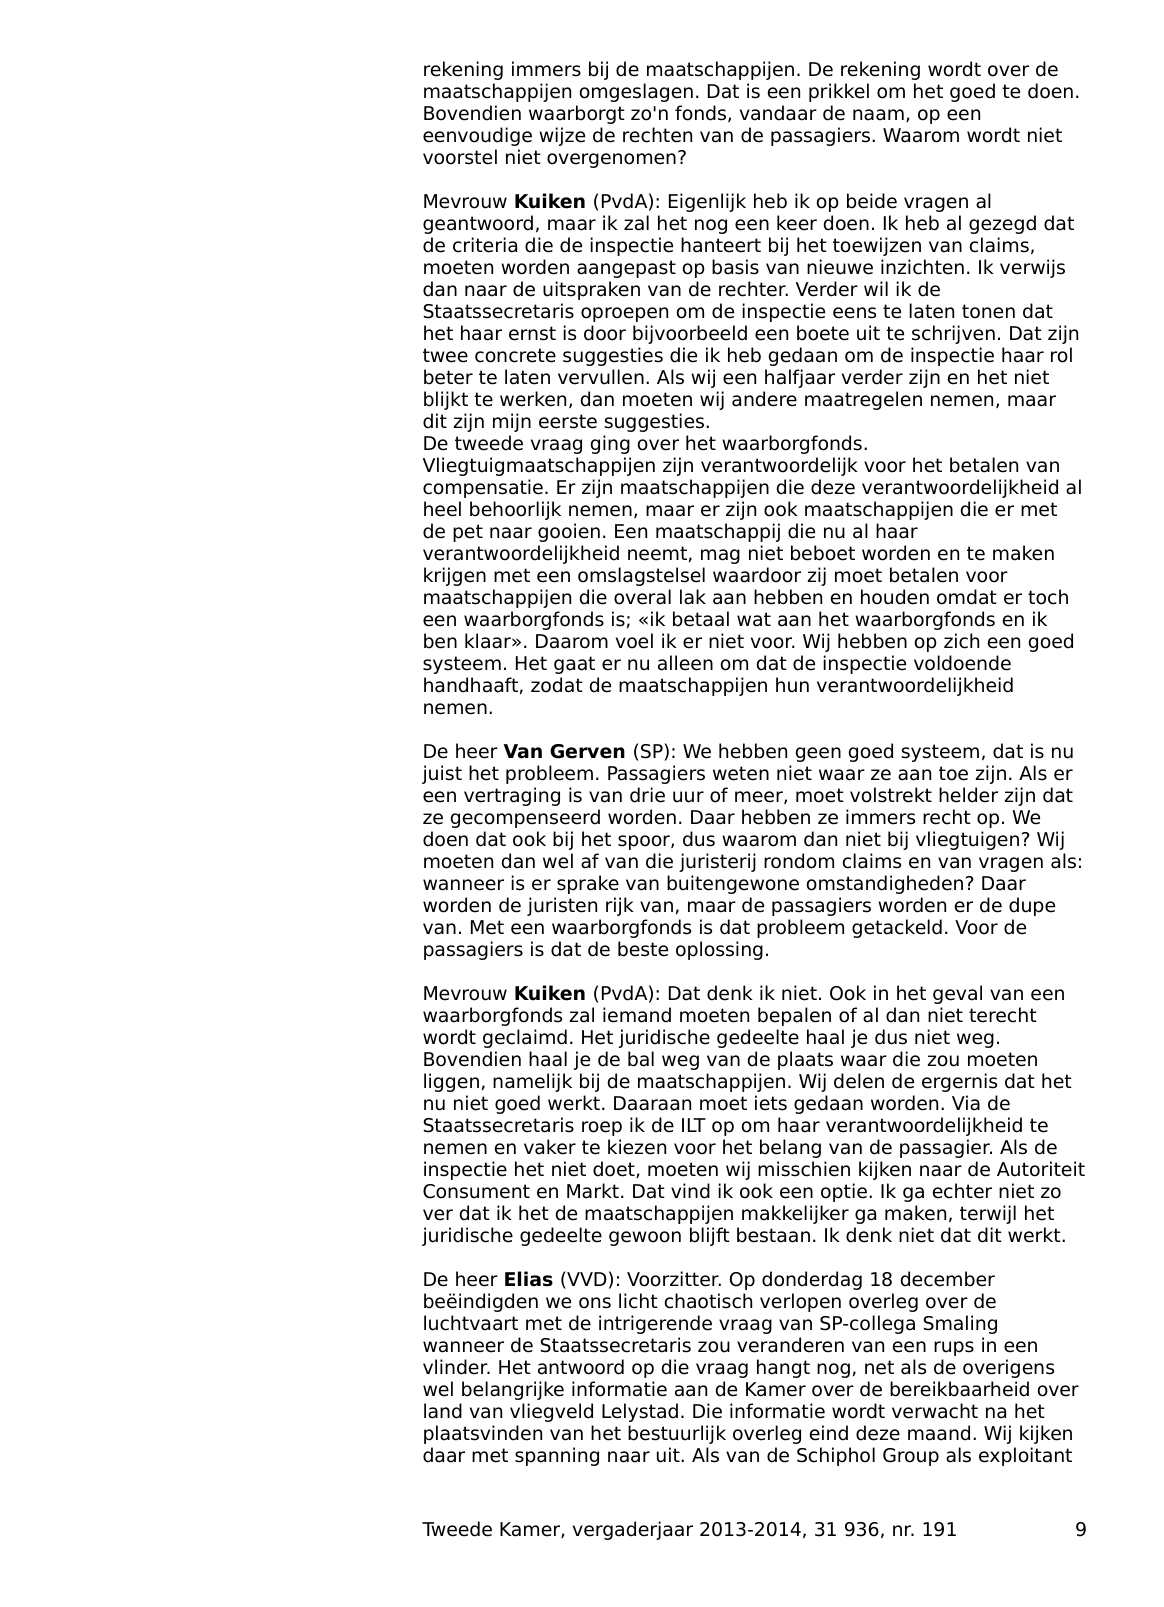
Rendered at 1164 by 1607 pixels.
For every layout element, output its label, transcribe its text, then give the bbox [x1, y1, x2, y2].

text rekening immers bij de maatschappijen. De rekening wordt over de maatschappijen omgeslagen. Dat is een prikkel om het goed te doen. Bovendien waarborgt zo'n fonds, vandaar de naam, op een eenvoudige wijze de rechten van de passagiers. Waarom wordt niet voorstel niet overgenomen? [422, 59, 1087, 169]
text Mevrouw Kuiken (PvdA): Eigenlijk heb ik op beide vragen al geantwoord, maar ik zal het nog een keer doen. Ik heb al gezegd dat de criteria die de inspectie hanteert bij het toewijzen van claims, moeten worden aangepast op basis van nieuwe inzichten. Ik verwijs dan naar de uitspraken van de rechter. Verder wil ik de Staatssecretaris oproepen om de inspectie eens te laten tonen dat het haar ernst is door bijvoorbeeld een boete uit te schrijven. Dat zijn twee concrete suggesties die ik heb gedaan om de inspectie haar rol beter te laten vervullen. Als wij een halfjaar verder zijn en het niet blijkt te werken, dan moeten wij andere maatregelen nemen, maar dit zijn mijn eerste suggesties. [422, 191, 1087, 433]
text De heer Elias (VVD): Voorzitter. Op donderdag 18 december beëindigden we ons licht chaotisch verlopen overleg over de luchtvaart met de intrigerende vraag van SP-collega Smaling wanneer de Staatssecretaris zou veranderen van een rups in een vlinder. Het antwoord op die vraag hangt nog, net als de overigens wel belangrijke informatie aan de Kamer over de bereikbaarheid over land van vliegveld Lelystad. Die informatie wordt verwacht na het plaatsvinden van het bestuurlijk overleg eind deze maand. Wij kijken daar met spanning naar uit. Als van de Schiphol Group als exploitant [422, 1269, 1087, 1467]
text De tweede vraag ging over het waarborgfonds. Vliegtuigmaatschappijen zijn verantwoordelijk voor het betalen van compensatie. Er zijn maatschappijen die deze verantwoordelijkheid al heel behoorlijk nemen, maar er zijn ook maatschappijen die er met de pet naar gooien. Een maatschappij die nu al haar verantwoordelijkheid neemt, mag niet beboet worden en te maken krijgen met een omslagstelsel waardoor zij moet betalen voor maatschappijen die overal lak aan hebben en houden omdat er toch een waarborgfonds is; «ik betaal wat aan het waarborgfonds en ik ben klaar». Daarom voel ik er niet voor. Wij hebben op zich een goed systeem. Het gaat er nu alleen om dat de inspectie voldoende handhaaft, zodat de maatschappijen hun verantwoordelijkheid nemen. [422, 433, 1087, 719]
text Mevrouw Kuiken (PvdA): Dat denk ik niet. Ook in het geval van een waarborgfonds zal iemand moeten bepalen of al dan niet terecht wordt geclaimd. Het juridische gedeelte haal je dus niet weg. Bovendien haal je de bal weg van de plaats waar die zou moeten liggen, namelijk bij de maatschappijen. Wij delen de ergernis dat het nu niet goed werkt. Daaraan moet iets gedaan worden. Via de Staatssecretaris roep ik de ILT op om haar verantwoordelijkheid te nemen en vaker te kiezen voor het belang van de passagier. Als de inspectie het niet doet, moeten wij misschien kijken naar de Autoriteit Consument en Markt. Dat vind ik ook een optie. Ik ga echter niet zo ver dat ik het de maatschappijen makkelijker ga maken, terwijl het juridische gedeelte gewoon blijft bestaan. Ik denk niet dat dit werkt. [422, 983, 1087, 1247]
text De heer Van Gerven (SP): We hebben geen goed systeem, dat is nu juist het probleem. Passagiers weten niet waar ze aan toe zijn. Als er een vertraging is van drie uur of meer, moet volstrekt helder zijn dat ze gecompenseerd worden. Daar hebben ze immers recht op. We doen dat ook bij het spoor, dus waarom dan niet bij vliegtuigen? Wij moeten dan wel af van die juristerij rondom claims en van vragen als: wanneer is er sprake van buitengewone omstandigheden? Daar worden de juristen rijk van, maar de passagiers worden er de dupe van. Met een waarborgfonds is dat probleem getackeld. Voor de passagiers is dat de beste oplossing. [422, 741, 1087, 961]
